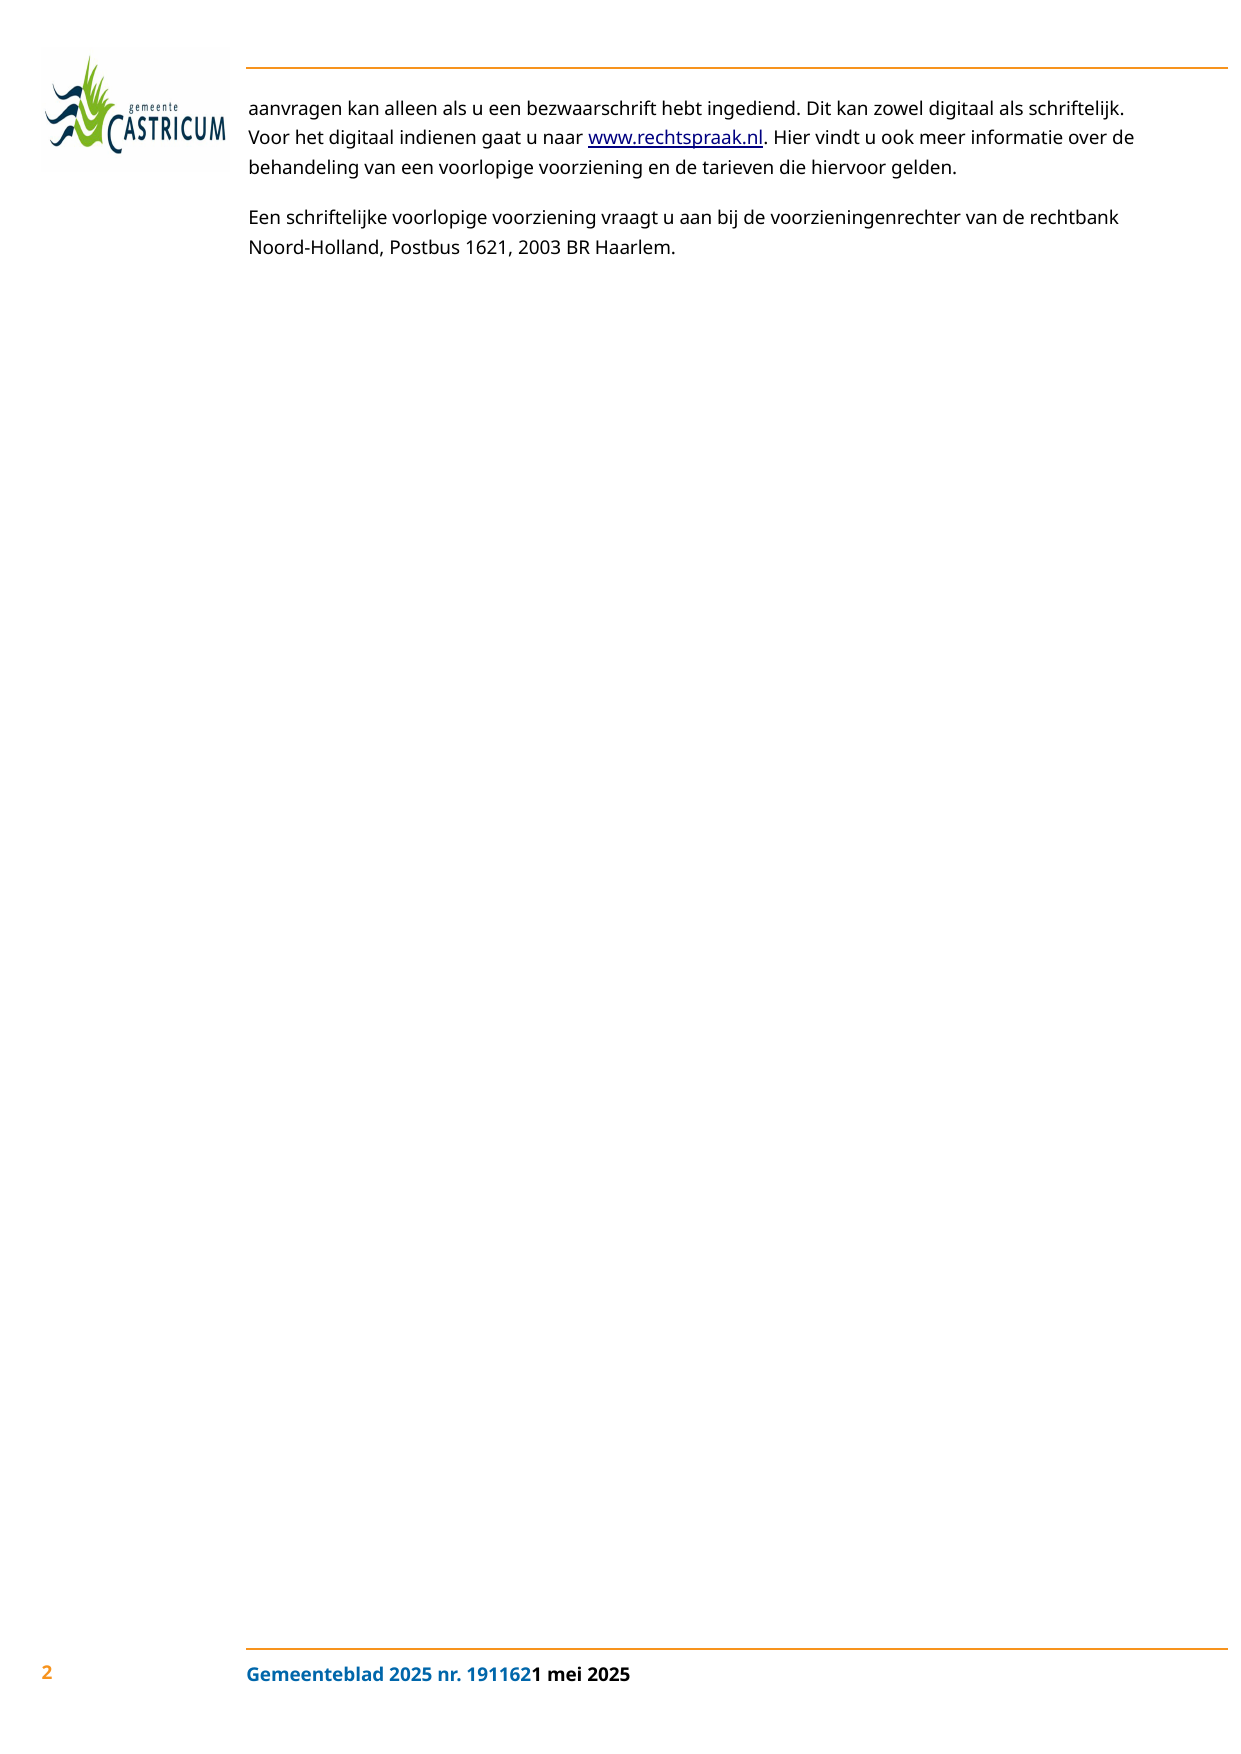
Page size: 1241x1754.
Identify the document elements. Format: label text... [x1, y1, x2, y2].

picture [41, 47, 231, 172]
text Een schriftelijke voorlopige voorziening vraagt u aan bij de voorzieningenrechter van de rechtbank Noord-Holland, Postbus 1621, 2003 BR Haarlem. [248, 204, 1152, 260]
text aanvragen kan alleen als u een bezwaarschrift hebt ingediend. Dit kan zowel digitaal als schriftelijk. Voor het digitaal indienen gaat u naar www.rechtspraak.nl. Hier vindt u ook meer informatie over de behandeling van een voorlopige voorziening en de tarieven die hiervoor gelden. [248, 95, 1152, 180]
